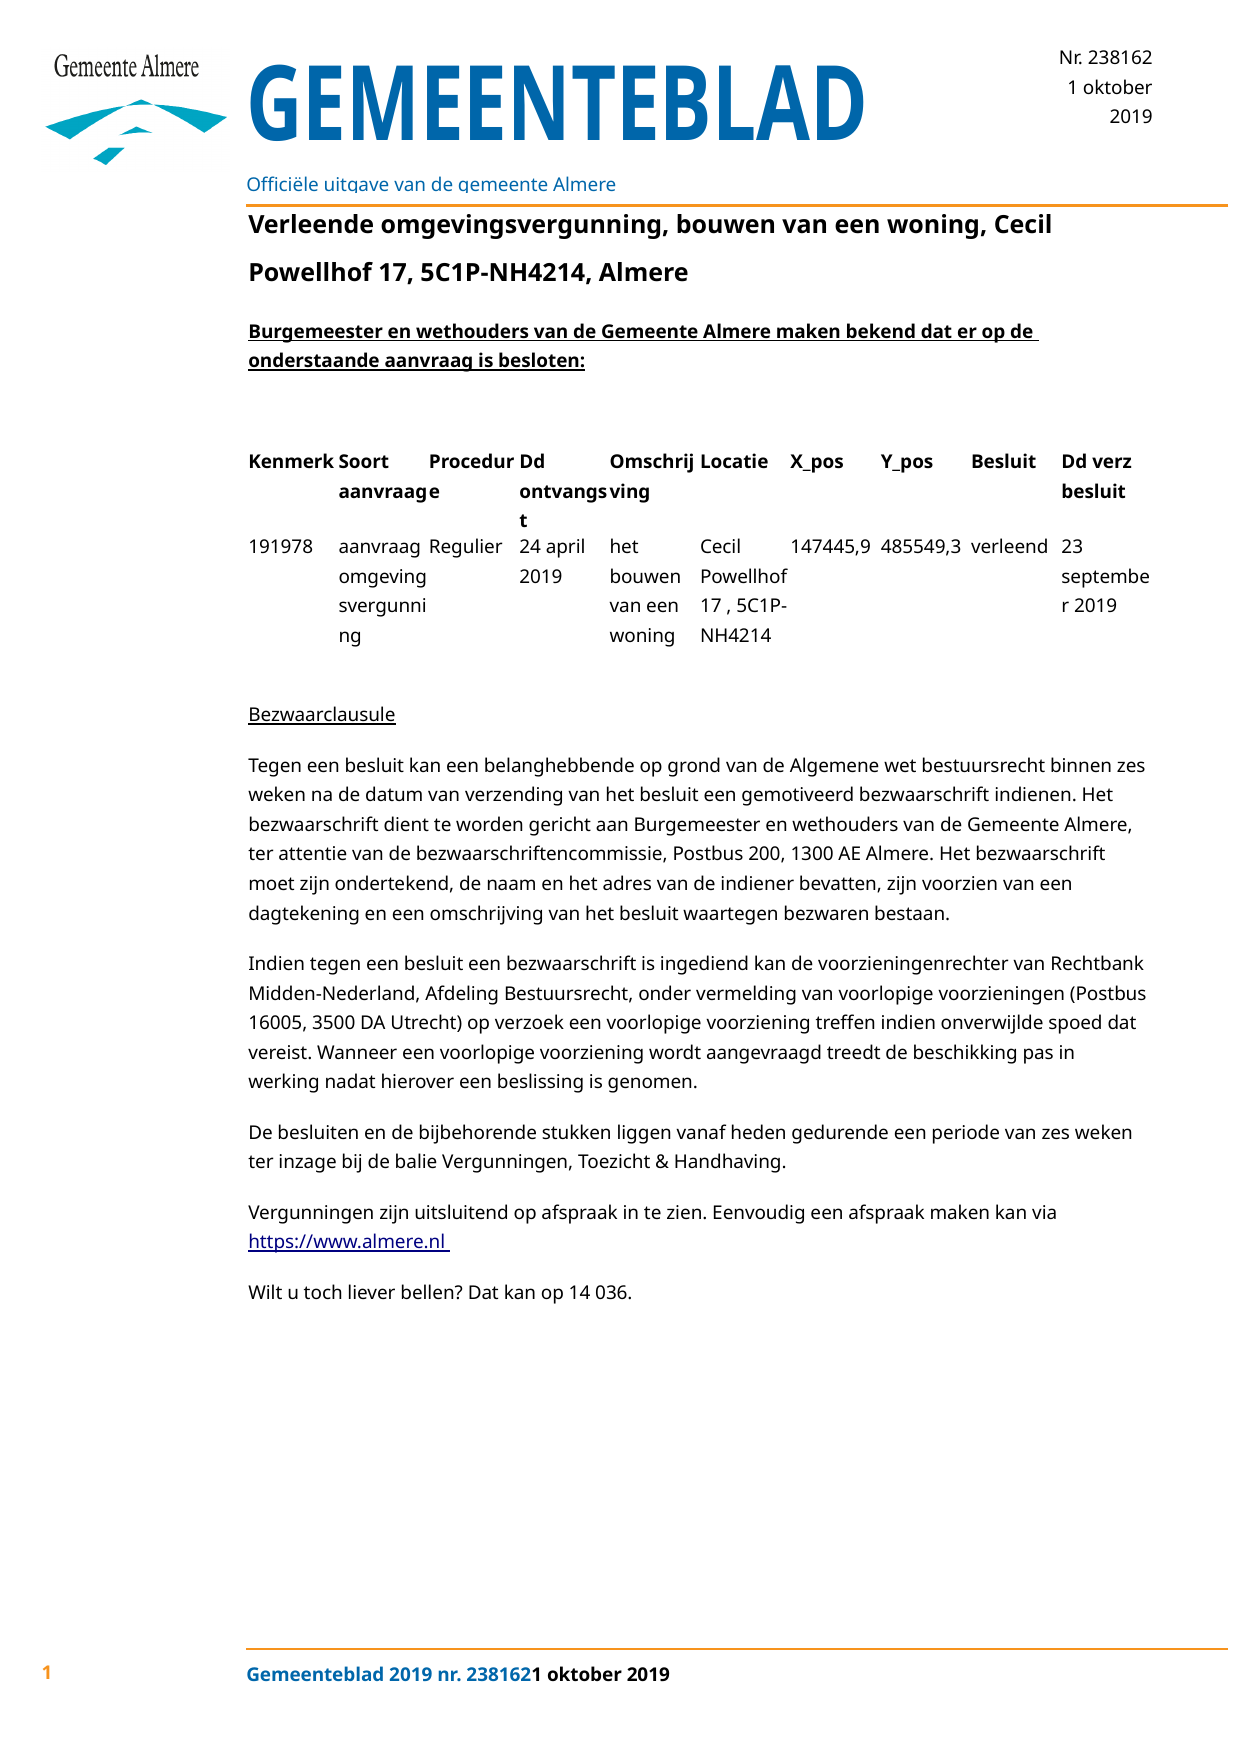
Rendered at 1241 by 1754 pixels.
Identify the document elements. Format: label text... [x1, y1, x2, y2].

text Indien tegen een besluit een bezwaarschrift is ingediend kan de voorzieningenrechter van Rechtbank Midden-Nederland, Afdeling Bestuursrecht, onder vermelding van voorlopige voorzieningen (Postbus 16005, 3500 DA Utrecht) op verzoek een voorlopige voorziening treffen indien onverwijlde spoed dat vereist. Wanneer een voorlopige voorziening wordt aangevraagd treedt de beschikking pas in werking nadat hierover een beslissing is genomen. [248, 950, 1152, 1094]
table_header X_pos [790, 449, 881, 533]
table_header Kenmerk [248, 449, 338, 533]
table_cell Cecil Powellhof 17 , 5C1P-NH4214 [700, 533, 790, 648]
table_cell het bouwen van een woning [609, 533, 700, 648]
table_header Dd verz besluit [1061, 449, 1152, 533]
text De besluiten en de bijbehorende stukken liggen vanaf heden gedurende een periode van zes weken ter inzage bij de balie Vergunningen, Toezicht & Handhaving. [248, 1119, 1152, 1174]
table_cell 23 september 2019 [1061, 533, 1152, 648]
table_header Locatie [700, 449, 790, 533]
text Burgemeester en wethouders van de Gemeente Almere maken bekend dat er op de onderstaande aanvraag is besloten: [248, 318, 1152, 373]
table_cell aanvraag omgevingsvergunning [338, 533, 429, 648]
text Bezwaarclausule [248, 701, 1152, 727]
table_cell 24 april 2019 [519, 533, 609, 648]
text Verleende omgevingsvergunning, bouwen van een woning, Cecil Powellhof 17, 5C1P-NH4214, Almere [248, 207, 1152, 288]
table_header Besluit [971, 449, 1061, 533]
table_header Omschrijving [609, 449, 700, 533]
table_header Y_pos [881, 449, 971, 533]
table_header Dd ontvangst [519, 449, 609, 533]
table_header Soort aanvraag [338, 449, 429, 533]
picture [41, 47, 231, 172]
table_header Procedure [429, 449, 519, 533]
table_cell 191978 [248, 533, 338, 648]
table_cell verleend [971, 533, 1061, 648]
text Vergunningen zijn uitsluitend op afspraak in te zien. Eenvoudig een afspraak maken kan via https://www.almere.nl [248, 1199, 1152, 1254]
text Wilt u toch liever bellen? Dat kan op 14 036. [248, 1279, 1152, 1305]
text Tegen een besluit kan een belanghebbende op grond van de Algemene wet bestuursrecht binnen zes weken na de datum van verzending van het besluit een gemotiveerd bezwaarschrift indienen. Het bezwaarschrift dient te worden gericht aan Burgemeester en wethouders van de Gemeente Almere, ter attentie van de bezwaarschriftencommissie, Postbus 200, 1300 AE Almere. Het bezwaarschrift moet zijn ondertekend, de naam en het adres van de indiener bevatten, zijn voorzien van een dagtekening en een omschrijving van het besluit waartegen bezwaren bestaan. [248, 752, 1152, 926]
table_cell 147445,9 [790, 533, 881, 648]
table_cell Regulier [429, 533, 519, 648]
table_cell 485549,3 [881, 533, 971, 648]
